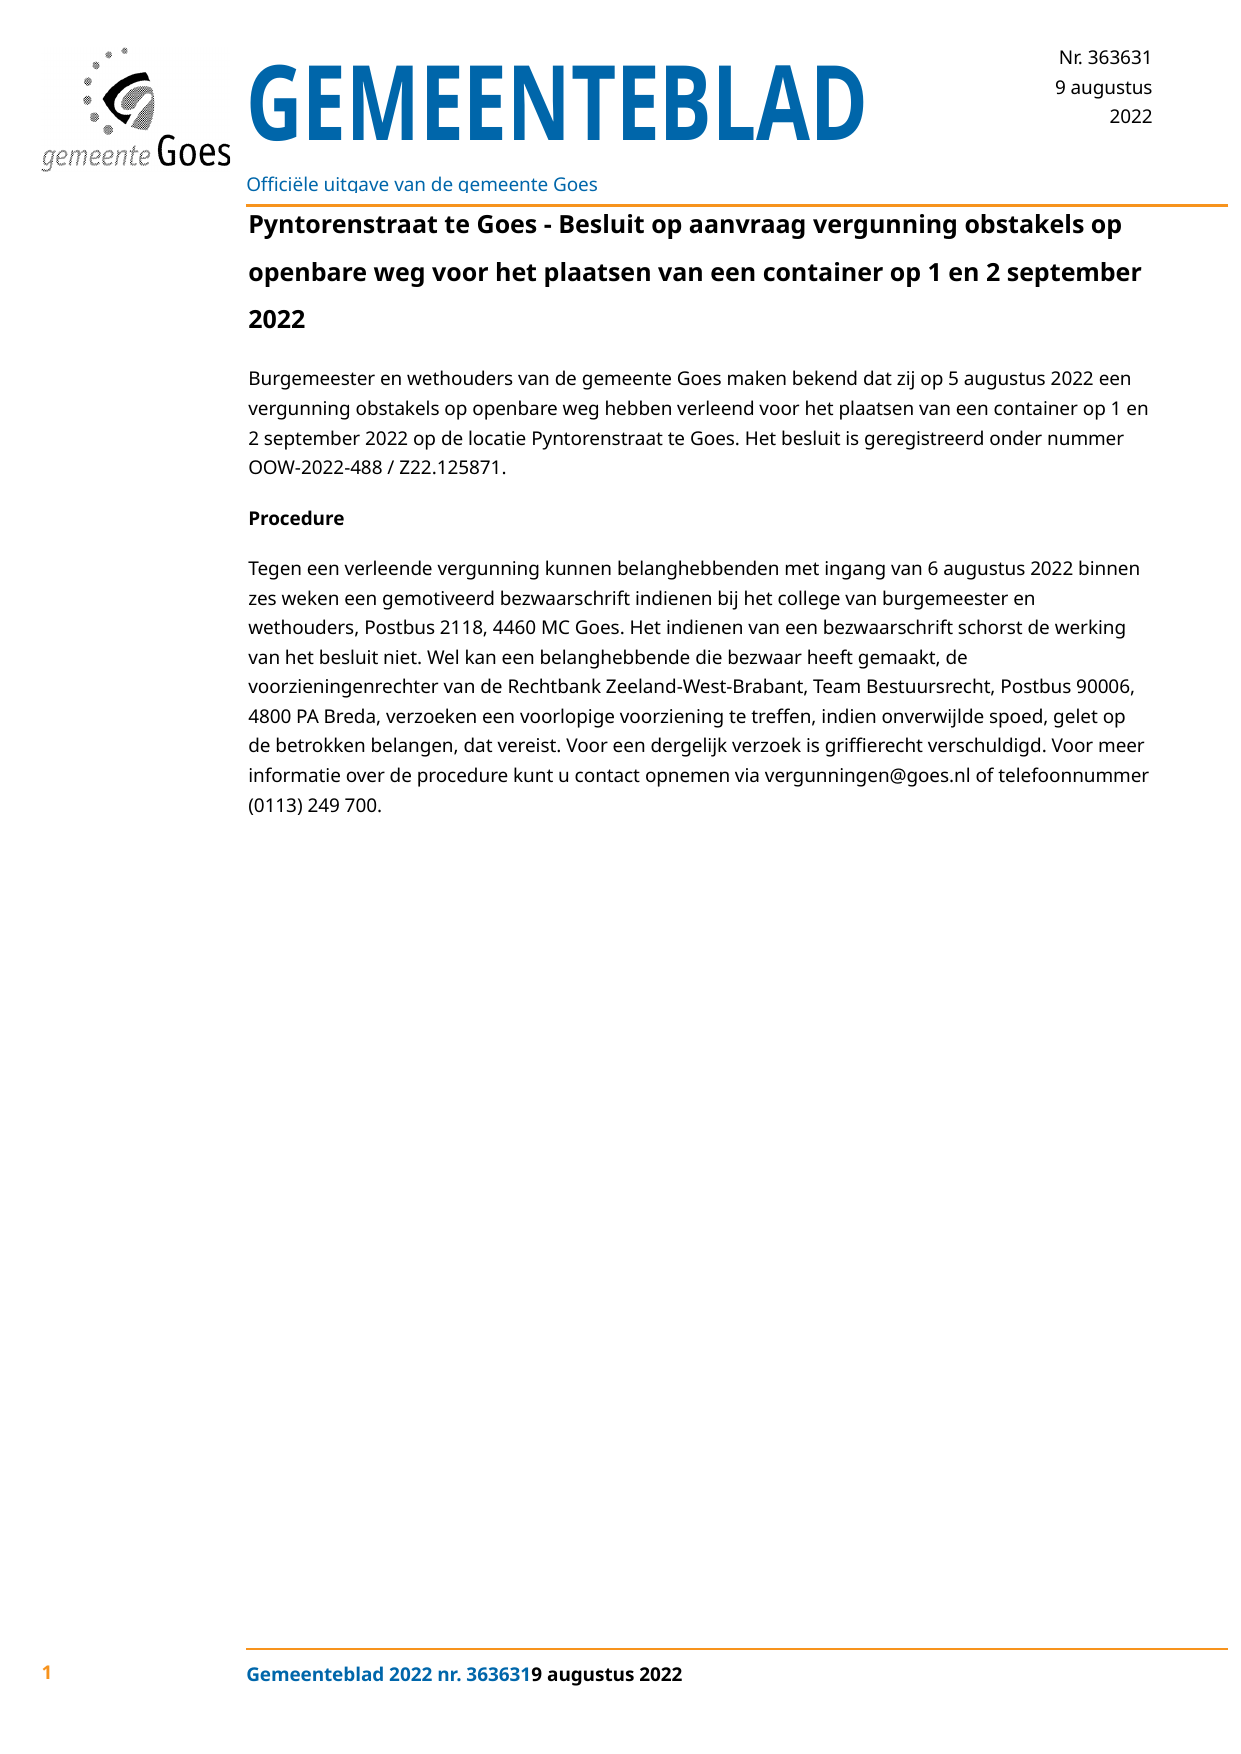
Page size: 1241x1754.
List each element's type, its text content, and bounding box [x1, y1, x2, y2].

text Tegen een verleende vergunning kunnen belanghebbenden met ingang van 6 augustus 2022 binnen zes weken een gemotiveerd bezwaarschrift indienen bij het college van burgemeester en wethouders, Postbus 2118, 4460 MC Goes. Het indienen van een bezwaarschrift schorst de werking van het besluit niet. Wel kan een belanghebbende die bezwaar heeft gemaakt, de voorzieningenrechter van de Rechtbank Zeeland-West-Brabant, Team Bestuursrecht, Postbus 90006, 4800 PA Breda, verzoeken een voorlopige voorziening te treffen, indien onverwijlde spoed, gelet op de betrokken belangen, dat vereist. Voor een dergelijk verzoek is griffierecht verschuldigd. Voor meer informatie over de procedure kunt u contact opnemen via vergunningen@goes.nl of telefoonnummer (0113) 249 700. [248, 555, 1152, 817]
text Burgemeester en wethouders van de gemeente Goes maken bekend dat zij op 5 augustus 2022 een vergunning obstakels op openbare weg hebben verleend voor het plaatsen van een container op 1 en 2 september 2022 op de locatie Pyntorenstraat te Goes. Het besluit is geregistreerd onder nummer OOW-2022-488 / Z22.125871. [248, 366, 1152, 480]
text Pyntorenstraat te Goes - Besluit op aanvraag vergunning obstakels op openbare weg voor het plaatsen van een container op 1 en 2 september 2022 [248, 207, 1152, 336]
picture [41, 47, 231, 172]
text Procedure [248, 505, 1152, 530]
